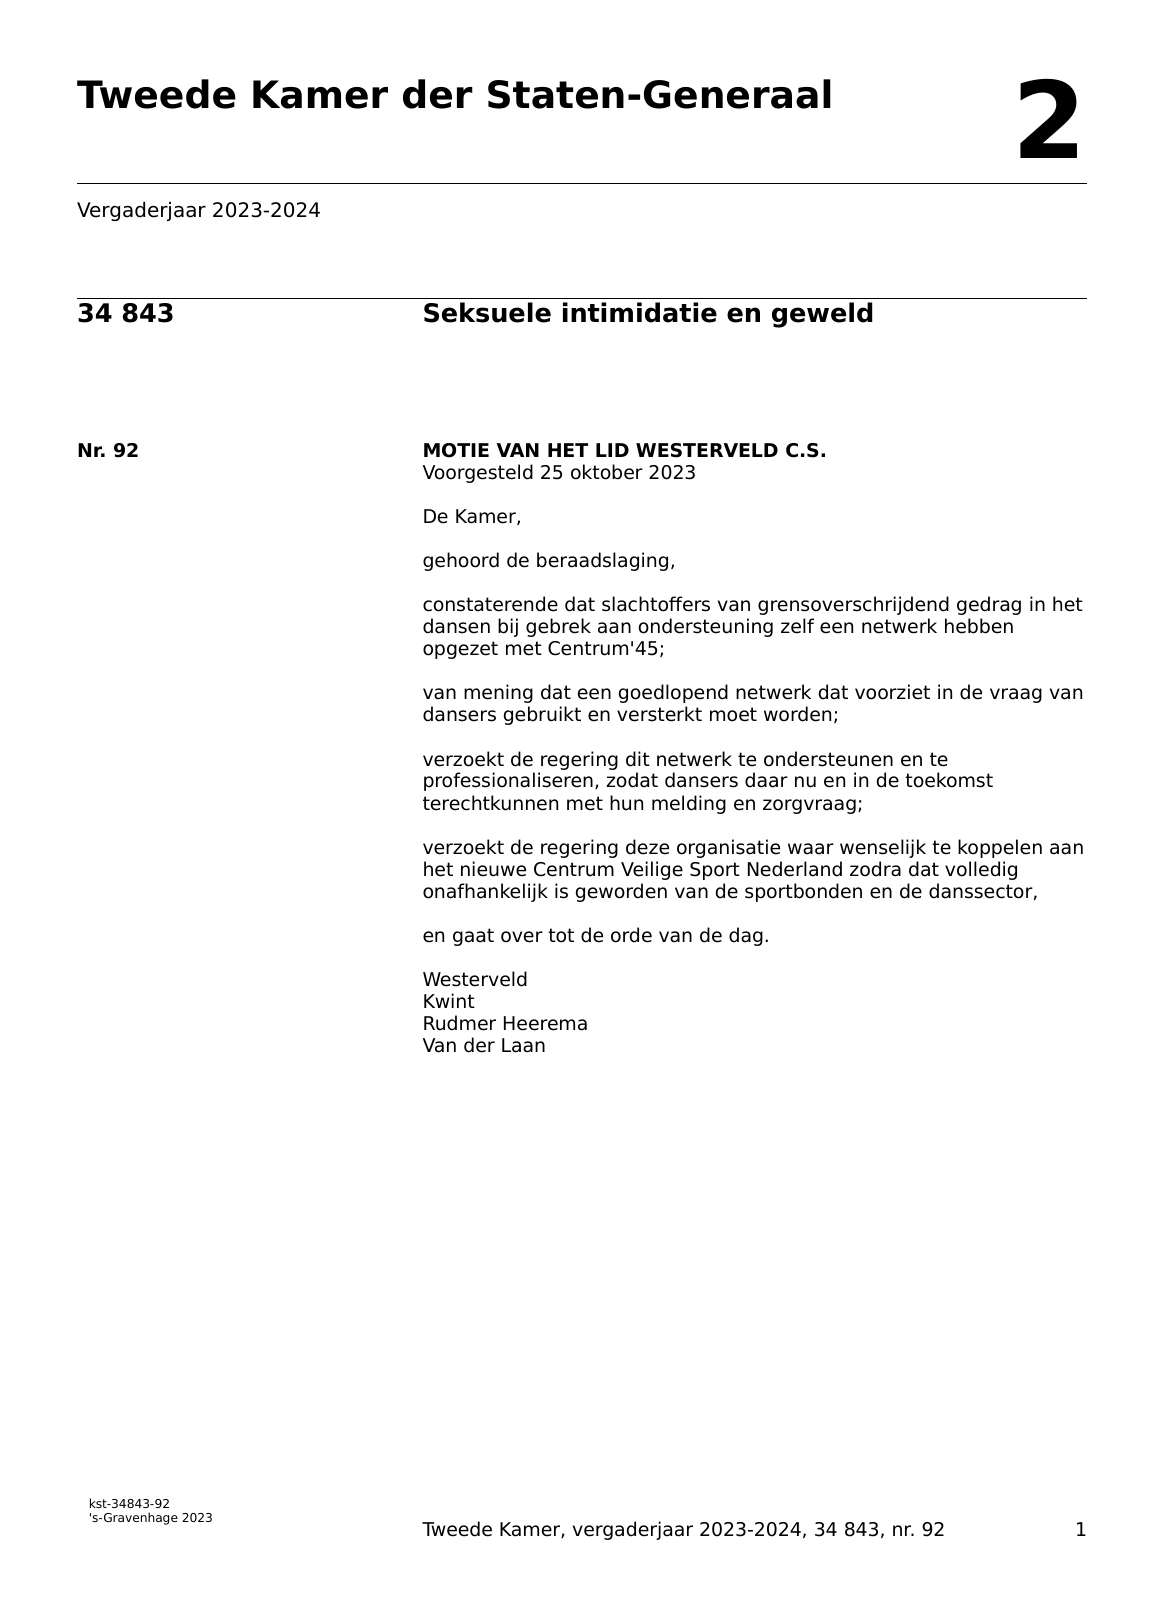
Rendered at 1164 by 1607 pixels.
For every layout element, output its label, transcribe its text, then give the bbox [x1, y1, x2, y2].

subtitle 34 843 Seksuele intimidatie en geweld [77, 299, 1087, 329]
text van mening dat een goedlopend netwerk dat voorziet in de vraag van dansers gebruikt en versterkt moet worden; [422, 682, 1087, 726]
text De Kamer, [422, 506, 1087, 528]
text Westerveld [422, 969, 1087, 991]
text Van der Laan [422, 1035, 1087, 1057]
table_header Tweede Kamer der Staten-Generaal [77, 59, 886, 183]
text Kwint [422, 991, 1087, 1013]
text kst-34843-92 [88, 1497, 323, 1511]
text Voorgesteld 25 oktober 2023 [422, 462, 1087, 484]
text Rudmer Heerema [422, 1013, 1087, 1035]
text en gaat over tot de orde van de dag. [422, 925, 1087, 947]
text gehoord de beraadslaging, [422, 550, 1087, 572]
subtitle Nr. 92 MOTIE VAN HET LID WESTERVELD C.S. [77, 440, 1087, 462]
table_header 2 [886, 59, 1087, 183]
text verzoekt de regering dit netwerk te ondersteunen en te professionaliseren, zodat dansers daar nu en in de toekomst terechtkunnen met hun melding en zorgvraag; [422, 748, 1087, 814]
text verzoekt de regering deze organisatie waar wenselijk te koppelen aan het nieuwe Centrum Veilige Sport Nederland zodra dat volledig onafhankelijk is geworden van de sportbonden en de danssector, [422, 837, 1087, 902]
text constaterende dat slachtoffers van grensoverschrijdend gedrag in het dansen bij gebrek aan ondersteuning zelf een netwerk hebben opgezet met Centrum'45; [422, 594, 1087, 660]
text 's-Gravenhage 2023 [88, 1511, 323, 1525]
table_cell Vergaderjaar 2023-2024 [77, 184, 1087, 298]
